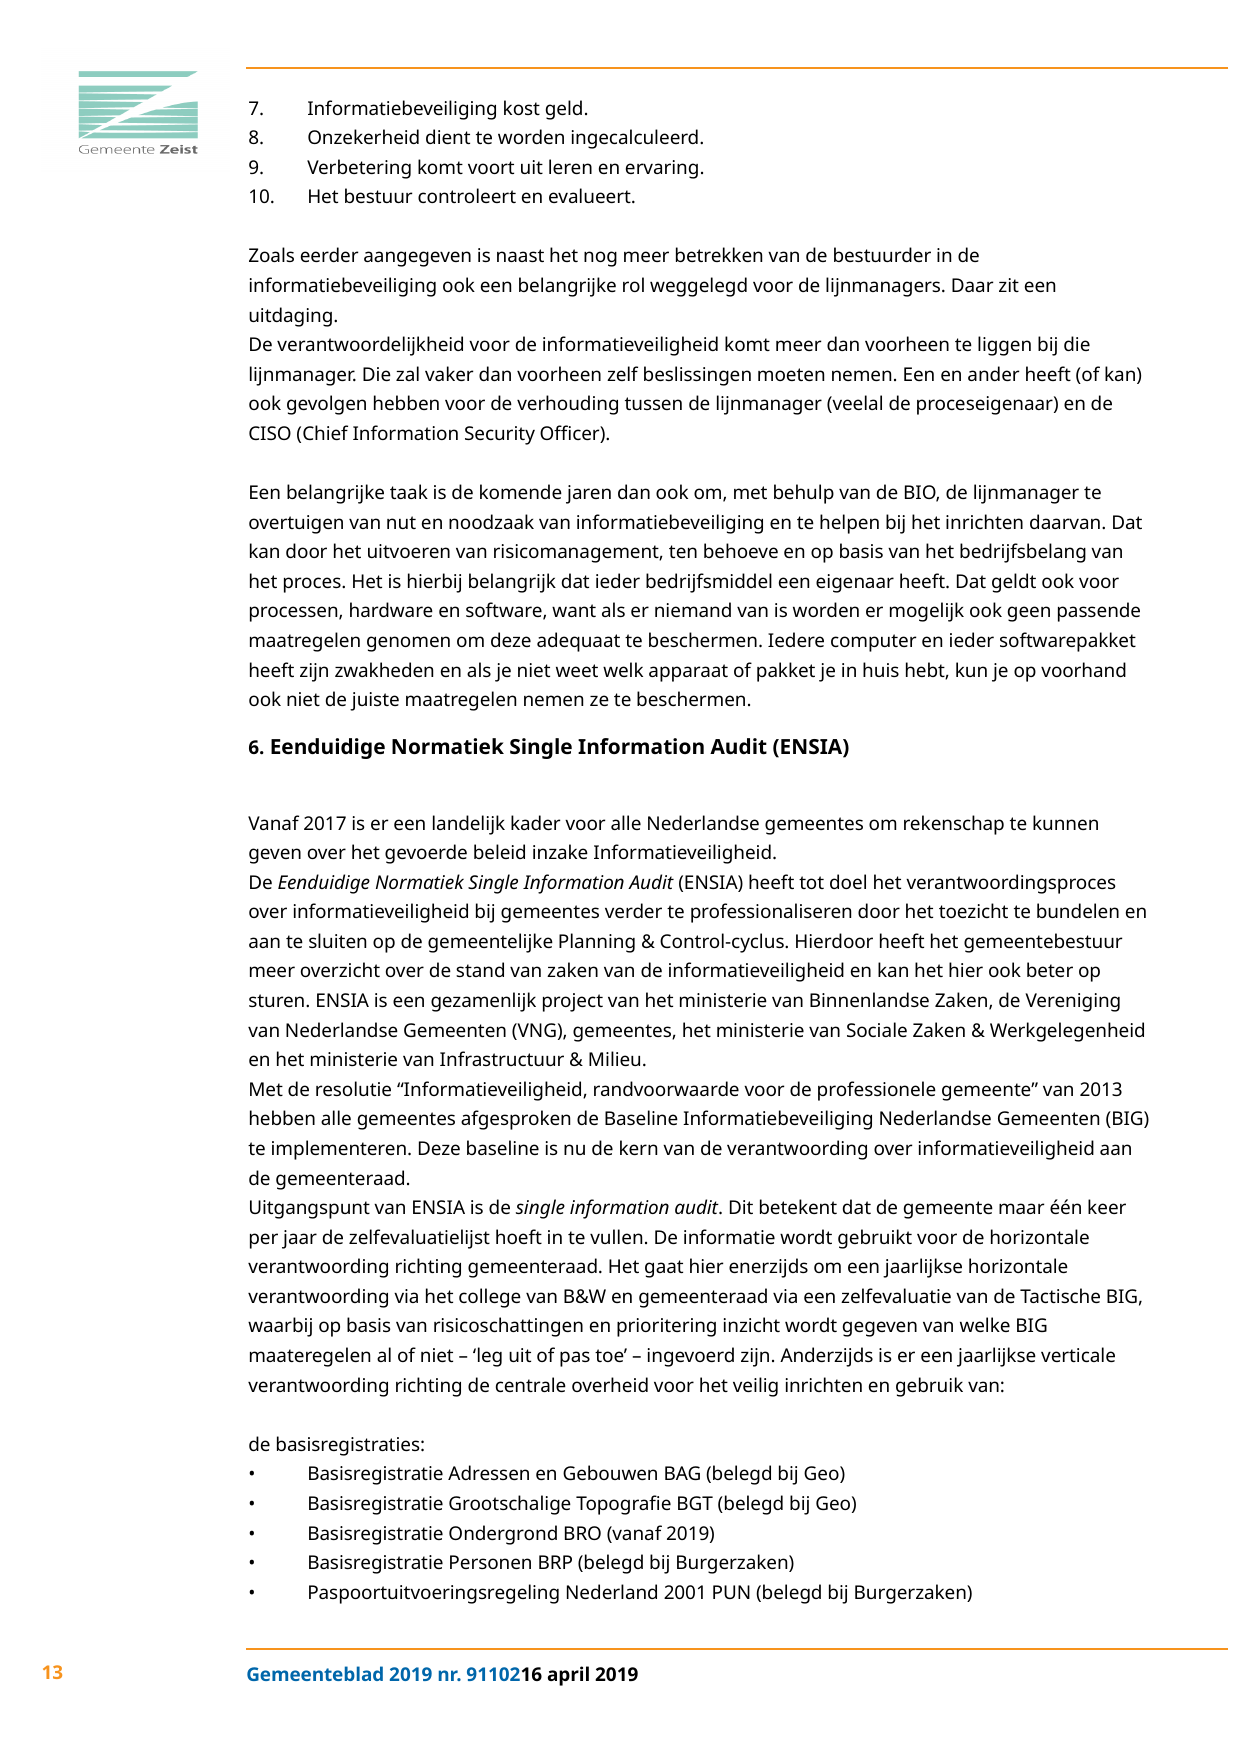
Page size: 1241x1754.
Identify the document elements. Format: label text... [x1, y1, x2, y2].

text De verantwoordelijkheid voor de informatieveiligheid komt meer dan voorheen te liggen bij die lijnmanager. Die zal vaker dan voorheen zelf beslissingen moeten nemen. Een en ander heeft (of kan) ook gevolgen hebben voor de verhouding tussen de lijnmanager (veelal de proceseigenaar) en de CISO (Chief Information Security Officer). [248, 331, 1152, 446]
list Informatiebeveiliging kost geld. [248, 95, 1152, 121]
text Vanaf 2017 is er een landelijk kader voor alle Nederlandse gemeentes om rekenschap te kunnen geven over het gevoerde beleid inzake Informatieveiligheid. [248, 810, 1152, 865]
text De Eenduidige Normatiek Single Information Audit (ENSIA) heeft tot doel het verantwoordingsproces over informatieveiligheid bij gemeentes verder te professionaliseren door het toezicht te bundelen en aan te sluiten op de gemeentelijke Planning & Control-cyclus. Hierdoor heeft het gemeentebestuur meer overzicht over de stand van zaken van de informatieveiligheid en kan het hier ook beter op sturen. ENSIA is een gezamenlijk project van het ministerie van Binnenlandse Zaken, de Vereniging van Nederlandse Gemeenten (VNG), gemeentes, het ministerie van Sociale Zaken & Werkgelegenheid en het ministerie van Infrastructuur & Milieu. [248, 869, 1152, 1072]
text Zoals eerder aangegeven is naast het nog meer betrekken van de bestuurder in de informatiebeveiliging ook een belangrijke rol weggelegd voor de lijnmanagers. Daar zit een uitdaging. [248, 243, 1152, 328]
list Paspoortuitvoeringsregeling Nederland 2001 PUN (belegd bij Burgerzaken) [248, 1579, 1152, 1605]
list Onzekerheid dient te worden ingecalculeerd. [248, 124, 1152, 150]
text 6. Eenduidige Normatiek Single Information Audit (ENSIA) [248, 732, 1152, 761]
list Het bestuur controleert en evalueert. [248, 183, 1152, 209]
text Met de resolutie “Informatieveiligheid, randvoorwaarde voor de professionele gemeente” van 2013 hebben alle gemeentes afgesproken de Baseline Informatiebeveiliging Nederlandse Gemeenten (BIG) te implementeren. Deze baseline is nu de kern van de verantwoording over informatieveiligheid aan de gemeenteraad. [248, 1076, 1152, 1191]
list Basisregistratie Adressen en Gebouwen BAG (belegd bij Geo) [248, 1461, 1152, 1486]
text Een belangrijke taak is de komende jaren dan ook om, met behulp van de BIO, de lijnmanager te overtuigen van nut en noodzaak van informatiebeveiliging en te helpen bij het inrichten daarvan. Dat kan door het uitvoeren van risicomanagement, ten behoeve en op basis van het bedrijfsbelang van het proces. Het is hierbij belangrijk dat ieder bedrijfsmiddel een eigenaar heeft. Dat geldt ook voor processen, hardware en software, want als er niemand van is worden er mogelijk ook geen passende maatregelen genomen om deze adequaat te beschermen. Iedere computer en ieder softwarepakket heeft zijn zwakheden en als je niet weet welk apparaat of pakket je in huis hebt, kun je op voorhand ook niet de juiste maatregelen nemen ze te beschermen. [248, 479, 1152, 712]
list Basisregistratie Grootschalige Topografie BGT (belegd bij Geo) [248, 1490, 1152, 1516]
text de basisregistraties: [248, 1431, 1152, 1457]
list Basisregistratie Personen BRP (belegd bij Burgerzaken) [248, 1549, 1152, 1575]
text Uitgangspunt van ENSIA is de single information audit. Dit betekent dat de gemeente maar één keer per jaar de zelfevaluatielijst hoeft in te vullen. De informatie wordt gebruikt voor de horizontale verantwoording richting gemeenteraad. Het gaat hier enerzijds om een jaarlijkse horizontale verantwoording via het college van B&W en gemeenteraad via een zelfevaluatie van de Tactische BIG, waarbij op basis van risicoschattingen en prioritering inzicht wordt gegeven van welke BIG maateregelen al of niet – ‘leg uit of pas toe’ – ingevoerd zijn. Anderzijds is er een jaarlijkse verticale verantwoording richting de centrale overheid voor het veilig inrichten en gebruik van: [248, 1194, 1152, 1398]
list Verbetering komt voort uit leren en ervaring. [248, 154, 1152, 180]
list Basisregistratie Ondergrond BRO (vanaf 2019) [248, 1520, 1152, 1546]
picture [41, 47, 231, 172]
